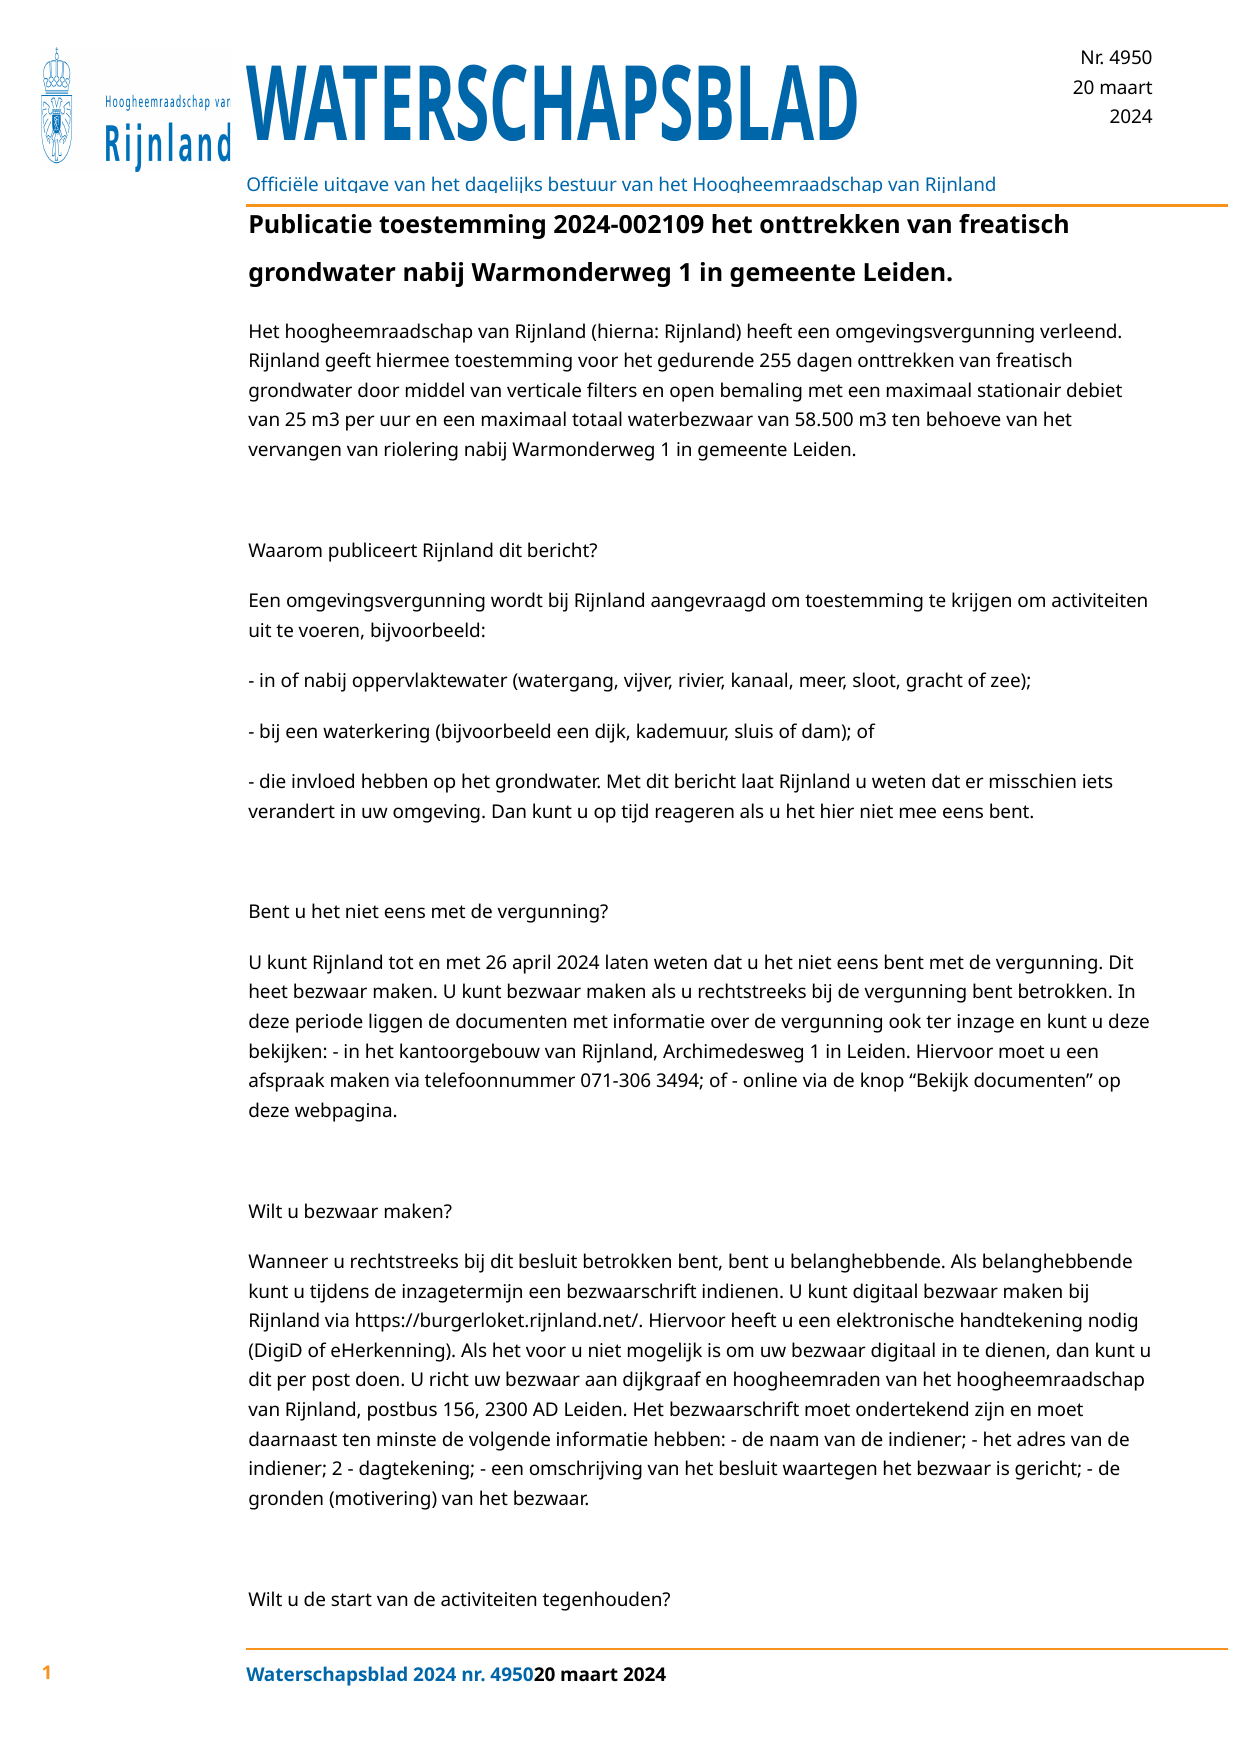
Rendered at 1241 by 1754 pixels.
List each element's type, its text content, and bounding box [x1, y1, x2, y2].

text Het hoogheemraadschap van Rijnland (hierna: Rijnland) heeft een omgevingsvergunning verleend. Rijnland geeft hiermee toestemming voor het gedurende 255 dagen onttrekken van freatisch grondwater door middel van verticale filters en open bemaling met een maximaal stationair debiet van 25 m3 per uur en een maximaal totaal waterbezwaar van 58.500 m3 ten behoeve van het vervangen van riolering nabij Warmonderweg 1 in gemeente Leiden. [248, 318, 1152, 462]
text - in of nabij oppervlaktewater (watergang, vijver, rivier, kanaal, meer, sloot, gracht of zee); [248, 667, 1152, 693]
picture [41, 47, 231, 172]
text Publicatie toestemming 2024-002109 het onttrekken van freatisch grondwater nabij Warmonderweg 1 in gemeente Leiden. [248, 207, 1152, 288]
text - bij een waterkering (bijvoorbeeld een dijk, kademuur, sluis of dam); of [248, 718, 1152, 744]
text Een omgevingsvergunning wordt bij Rijnland aangevraagd om toestemming te krijgen om activiteiten uit te voeren, bijvoorbeeld: [248, 587, 1152, 643]
text Wilt u bezwaar maken? [248, 1198, 1152, 1224]
text Bent u het niet eens met de vergunning? [248, 899, 1152, 924]
text Waarom publiceert Rijnland dit bericht? [248, 537, 1152, 563]
text - die invloed hebben op het grondwater. Met dit bericht laat Rijnland u weten dat er misschien iets verandert in uw omgeving. Dan kunt u op tijd reageren als u het hier niet mee eens bent. [248, 768, 1152, 824]
text Wanneer u rechtstreeks bij dit besluit betrokken bent, bent u belanghebbende. Als belanghebbende kunt u tijdens de inzagetermijn een bezwaarschrift indienen. U kunt digitaal bezwaar maken bij Rijnland via https://burgerloket.rijnland.net/. Hiervoor heeft u een elektronische handtekening nodig (DigiD of eHerkenning). Als het voor u niet mogelijk is om uw bezwaar digitaal in te dienen, dan kunt u dit per post doen. U richt uw bezwaar aan dijkgraaf en hoogheemraden van het hoogheemraadschap van Rijnland, postbus 156, 2300 AD Leiden. Het bezwaarschrift moet ondertekend zijn en moet daarnaast ten minste de volgende informatie hebben: - de naam van de indiener; - het adres van de indiener; 2 - dagtekening; - een omschrijving van het besluit waartegen het bezwaar is gericht; - de gronden (motivering) van het bezwaar. [248, 1248, 1152, 1511]
text Wilt u de start van de activiteiten tegenhouden? [248, 1586, 1152, 1612]
text U kunt Rijnland tot en met 26 april 2024 laten weten dat u het niet eens bent met de vergunning. Dit heet bezwaar maken. U kunt bezwaar maken als u rechtstreeks bij de vergunning bent betrokken. In deze periode liggen de documenten met informatie over de vergunning ook ter inzage en kunt u deze bekijken: - in het kantoorgebouw van Rijnland, Archimedesweg 1 in Leiden. Hiervoor moet u een afspraak maken via telefoonnummer 071-306 3494; of - online via de knop “Bekijk documenten” op deze webpagina. [248, 949, 1152, 1123]
